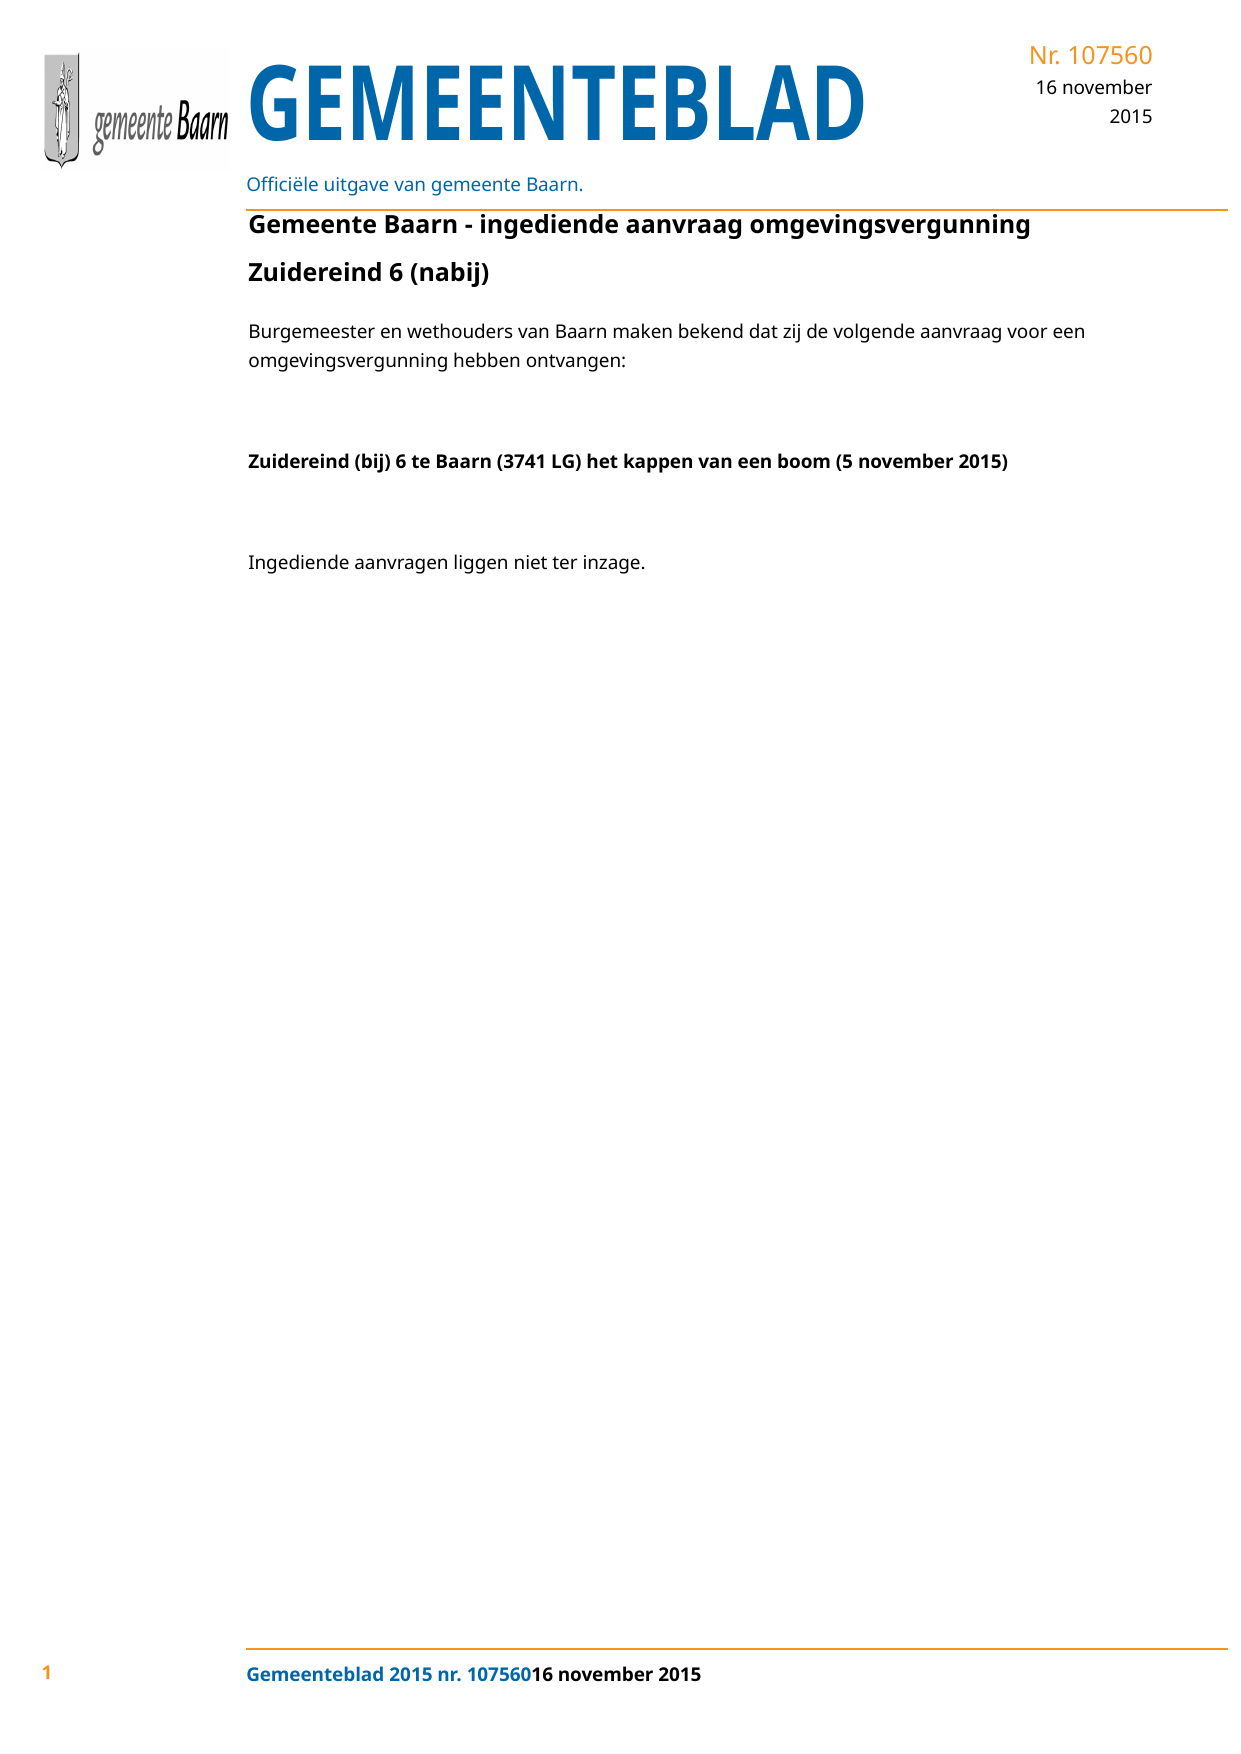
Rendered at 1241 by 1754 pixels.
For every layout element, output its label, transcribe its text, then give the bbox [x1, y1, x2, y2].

picture [41, 47, 231, 172]
text Gemeente Baarn - ingediende aanvraag omgevingsvergunning Zuidereind 6 (nabij) [248, 211, 1152, 288]
text Zuidereind (bij) 6 te Baarn (3741 LG) het kappen van een boom (5 november 2015) [248, 448, 1152, 474]
text Ingediende aanvragen liggen niet ter inzage. [248, 549, 1152, 575]
text Burgemeester en wethouders van Baarn maken bekend dat zij de volgende aanvraag voor een omgevingsvergunning hebben ontvangen: [248, 318, 1152, 373]
